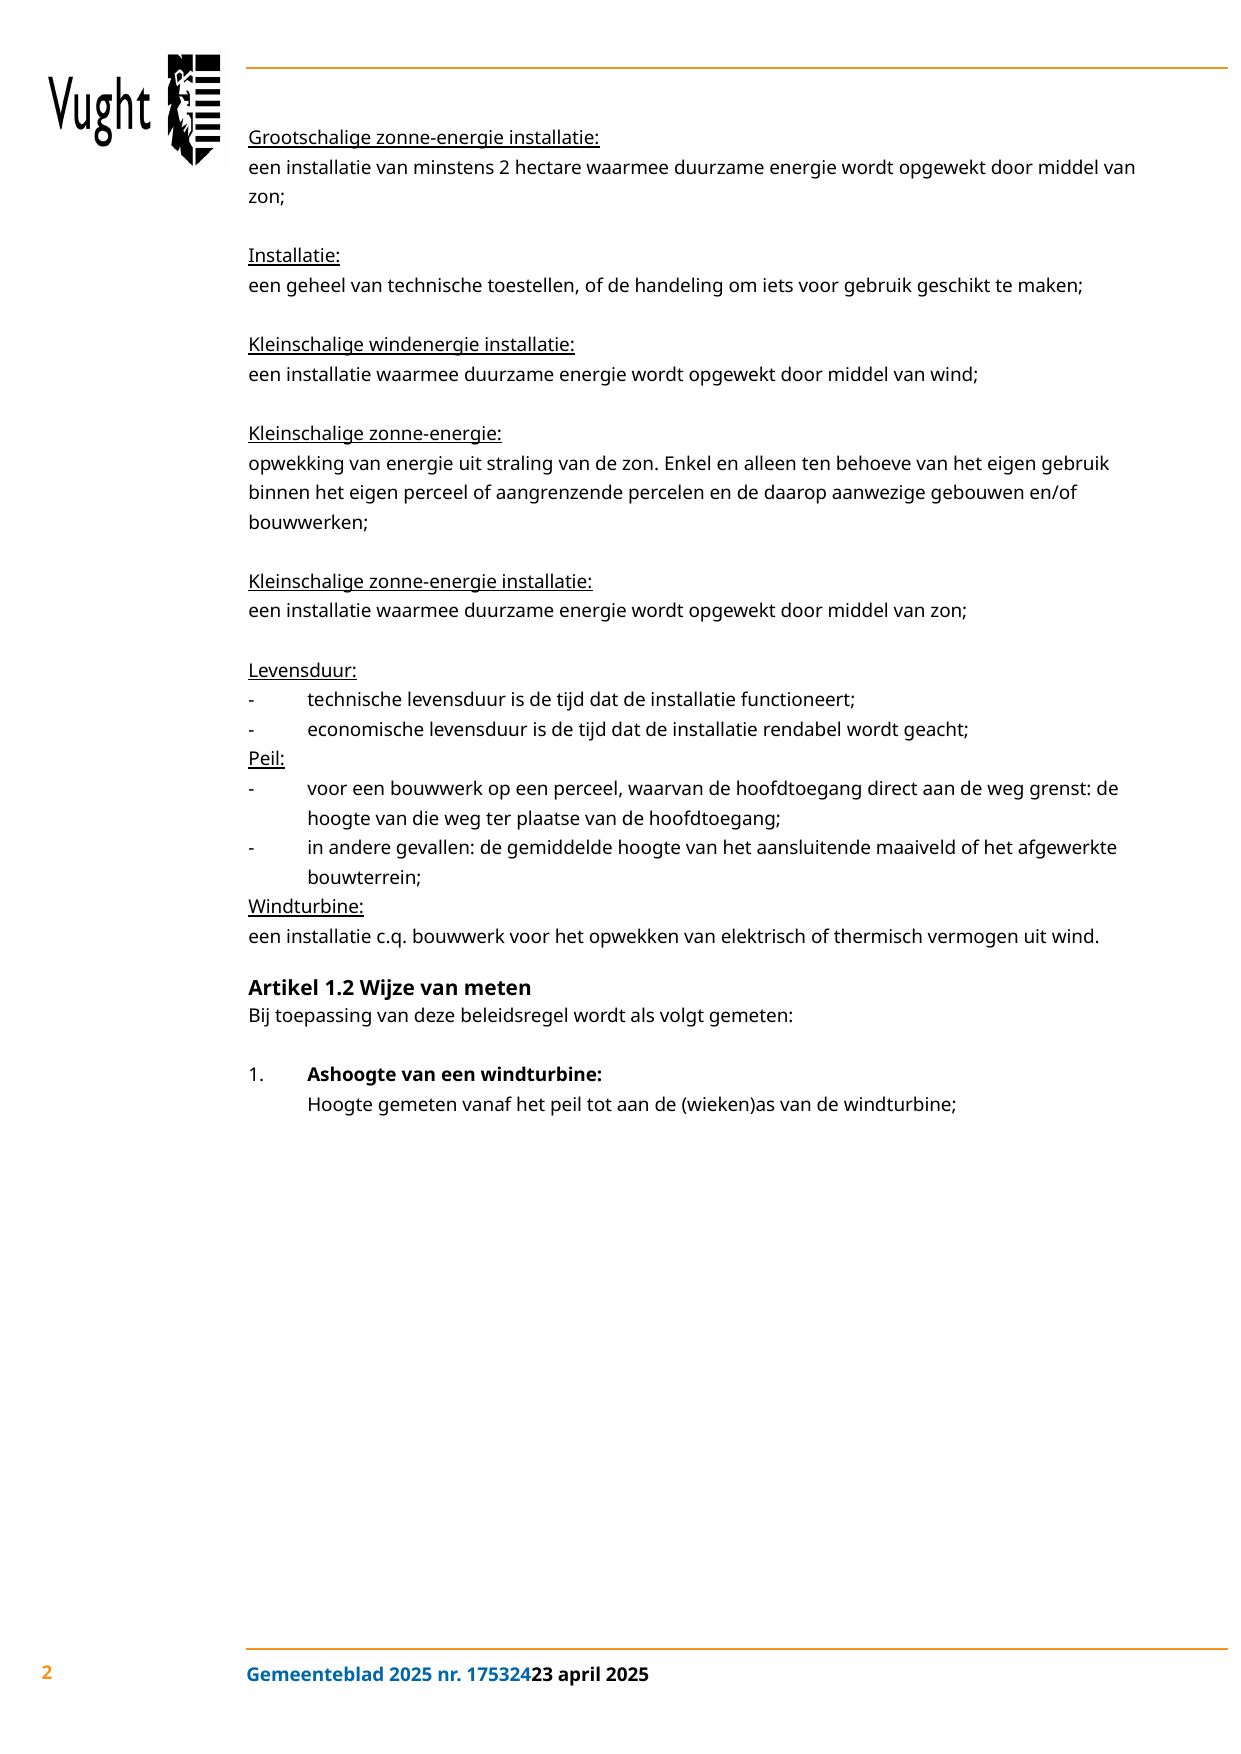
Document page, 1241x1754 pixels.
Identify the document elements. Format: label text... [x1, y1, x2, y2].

text een geheel van technische toestellen, of de handeling om iets voor gebruik geschikt te maken; [248, 272, 1152, 298]
picture [41, 47, 231, 172]
list technische levensduur is de tijd dat de installatie functioneert; [248, 686, 1152, 712]
list voor een bouwwerk op een perceel, waarvan de hoofdtoegang direct aan de weg grenst: de hoogte van die weg ter plaatse van de hoofdtoegang; [248, 775, 1152, 831]
text een installatie van minstens 2 hectare waarmee duurzame energie wordt opgewekt door middel van zon; [248, 154, 1152, 209]
text Kleinschalige zonne-energie: [248, 420, 1152, 446]
text Kleinschalige windenergie installatie: [248, 331, 1152, 357]
text Artikel 1.2 Wijze van meten [248, 973, 1152, 1002]
text een installatie c.q. bouwwerk voor het opwekken van elektrisch of thermisch vermogen uit wind. [248, 923, 1152, 949]
text Installatie: [248, 243, 1152, 268]
list economische levensduur is de tijd dat de installatie rendabel wordt geacht; [248, 716, 1152, 742]
list Ashoogte van een windturbine: [248, 1061, 1152, 1087]
text Windturbine: [248, 893, 1152, 919]
list Hoogte gemeten vanaf het peil tot aan de (wieken)as van de windturbine; [248, 1091, 1152, 1116]
text Levensduur: [248, 657, 1152, 683]
text een installatie waarmee duurzame energie wordt opgewekt door middel van zon; [248, 598, 1152, 623]
text Grootschalige zonne-energie installatie: [248, 124, 1152, 150]
text een installatie waarmee duurzame energie wordt opgewekt door middel van wind; [248, 361, 1152, 387]
text Kleinschalige zonne-energie installatie: [248, 568, 1152, 594]
list in andere gevallen: de gemiddelde hoogte van het aansluitende maaiveld of het afgewerkte bouwterrein; [248, 834, 1152, 890]
text Bij toepassing van deze beleidsregel wordt als volgt gemeten: [248, 1002, 1152, 1028]
text opwekking van energie uit straling van de zon. Enkel en alleen ten behoeve van het eigen gebruik binnen het eigen perceel of aangrenzende percelen en de daarop aanwezige gebouwen en/of bouwwerken; [248, 450, 1152, 535]
text Peil: [248, 746, 1152, 771]
